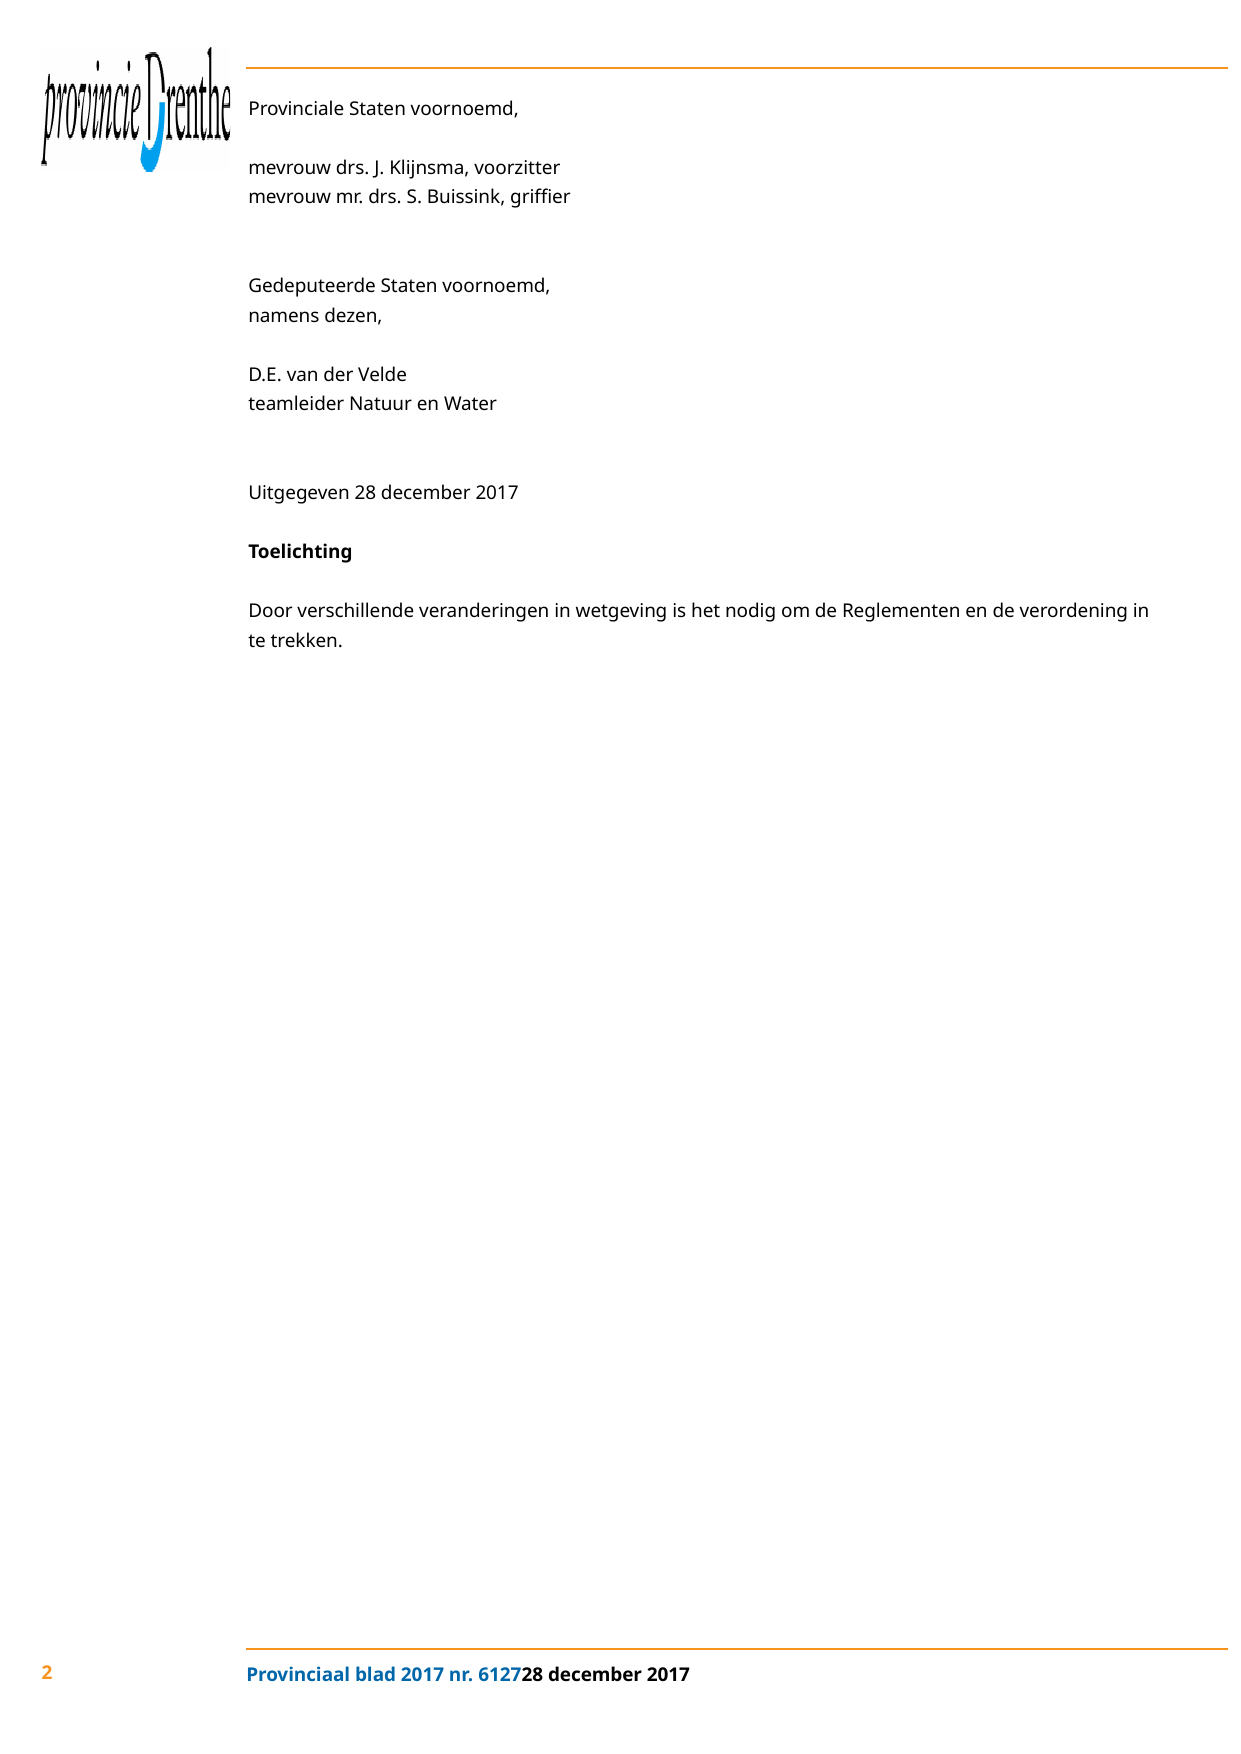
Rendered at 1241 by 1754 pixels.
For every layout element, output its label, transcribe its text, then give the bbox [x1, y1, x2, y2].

text teamleider Natuur en Water [248, 391, 1152, 416]
text Toelichting [248, 538, 1152, 564]
text namens dezen, [248, 302, 1152, 328]
text mevrouw drs. J. Klijnsma, voorzitter [248, 154, 1152, 180]
text Provinciale Staten voornoemd, [248, 95, 1152, 121]
text mevrouw mr. drs. S. Buissink, griffier [248, 183, 1152, 209]
text Door verschillende veranderingen in wetgeving is het nodig om de Reglementen en de verordening in te trekken. [248, 598, 1152, 653]
text Uitgegeven 28 december 2017 [248, 479, 1152, 505]
text D.E. van der Velde [248, 361, 1152, 387]
text Gedeputeerde Staten voornoemd, [248, 272, 1152, 298]
picture [41, 47, 231, 172]
